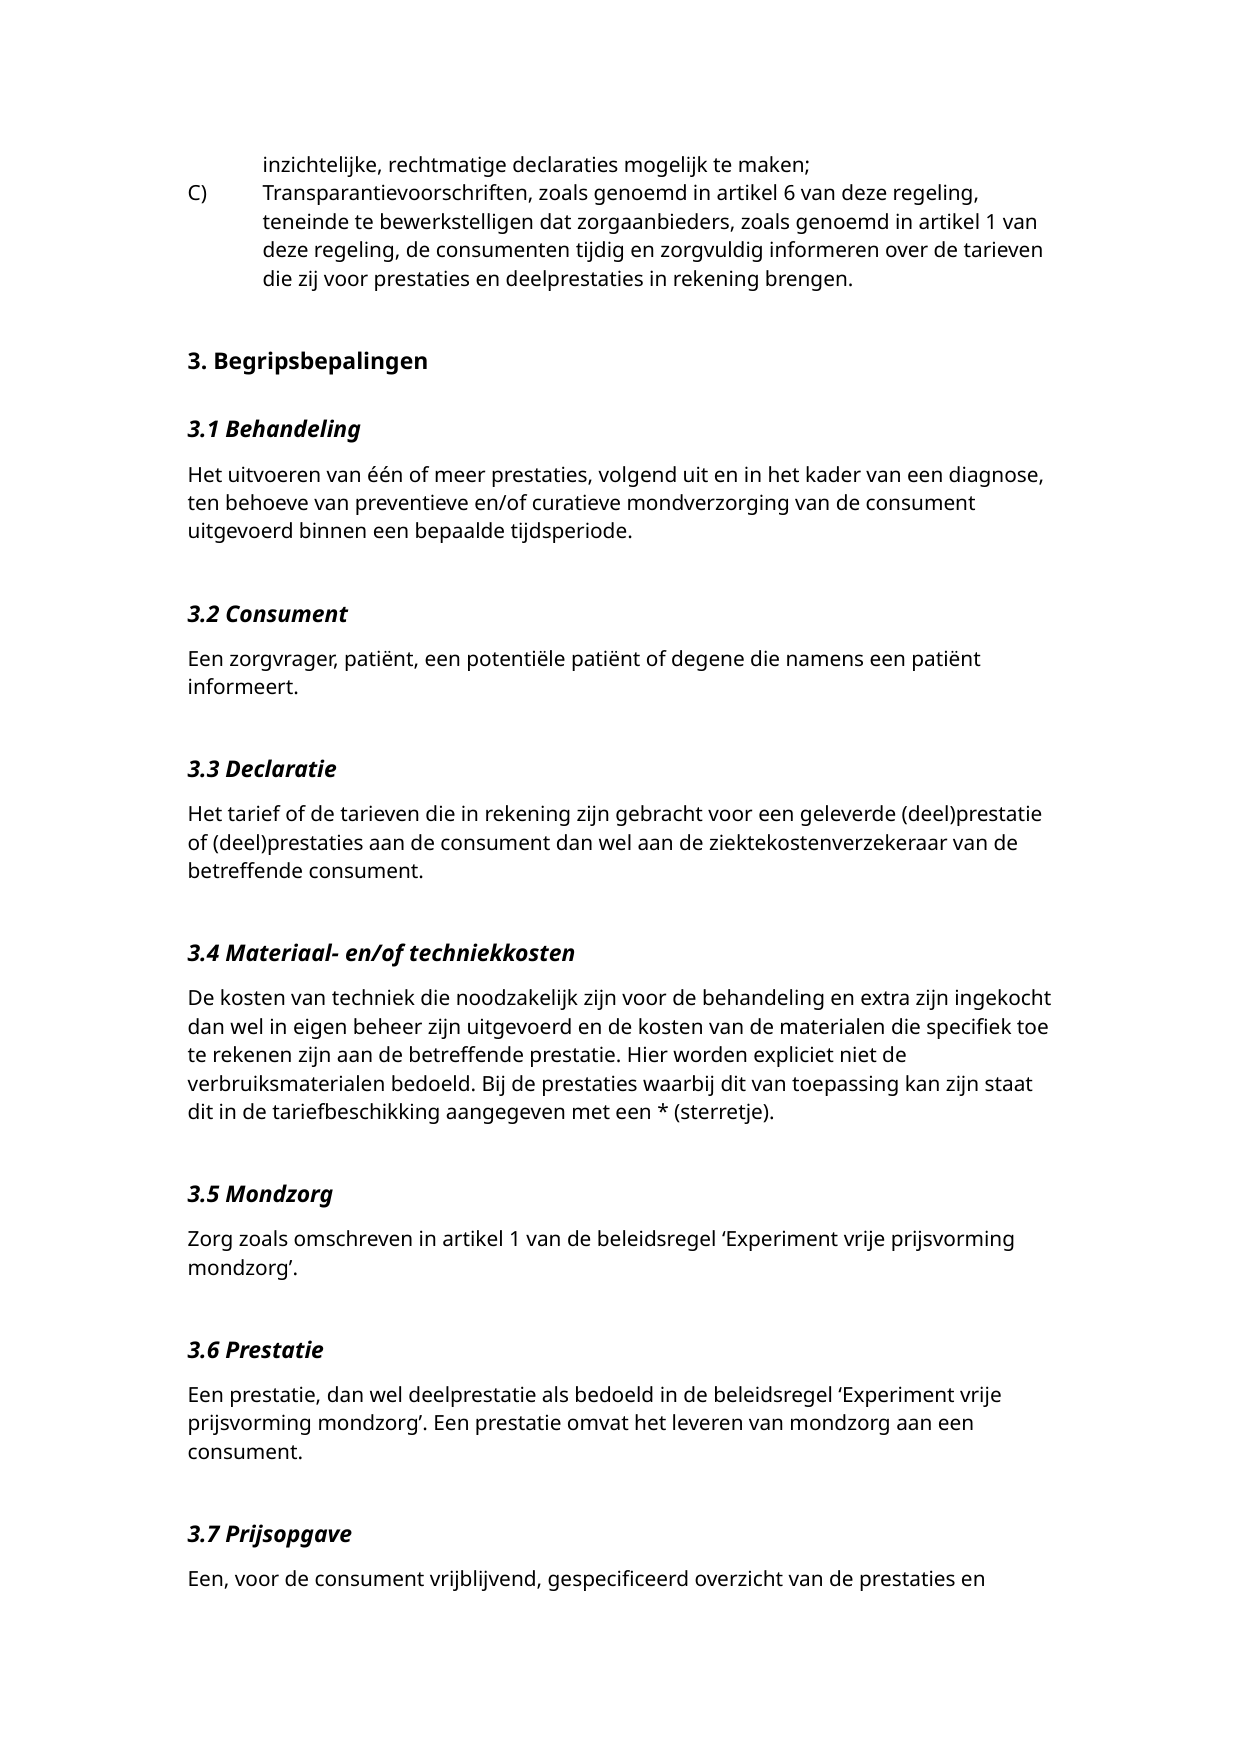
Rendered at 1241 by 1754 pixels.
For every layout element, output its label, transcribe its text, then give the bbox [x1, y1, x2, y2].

text Het uitvoeren van één of meer prestaties, volgend uit en in het kader van een diagnose, ten behoeve van preventieve en/of curatieve mondverzorging van de consument uitgevoerd binnen een bepaalde tijdsperiode. [187, 460, 1053, 545]
text Het tarief of de tarieven die in rekening zijn gebracht voor een geleverde (deel)prestatie of (deel)prestaties aan de consument dan wel aan de ziektekostenverzekeraar van de betreffende consument. [187, 799, 1053, 885]
list Transparantievoorschriften, zoals genoemd in artikel 6 van deze regeling, teneinde te bewerkstelligen dat zorgaanbieders, zoals genoemd in artikel 1 van deze regeling, de consumenten tijdig en zorgvuldig informeren over de tarieven die zij voor prestaties en deelprestaties in rekening brengen. [187, 178, 1053, 292]
subtitle 3.1 Behandeling [187, 413, 1053, 445]
text Zorg zoals omschreven in artikel 1 van de beleidsregel ‘Experiment vrije prijsvorming mondzorg’. [187, 1224, 1053, 1281]
text Een zorgvrager, patiënt, een potentiële patiënt of degene die namens een patiënt informeert. [187, 644, 1053, 701]
text Een, voor de consument vrijblijvend, gespecificeerd overzicht van de prestaties en [187, 1564, 1053, 1592]
subtitle 3.7 Prijsopgave [187, 1518, 1053, 1549]
subtitle 3. Begripsbepalingen [187, 345, 1053, 376]
subtitle 3.5 Mondzorg [187, 1178, 1053, 1209]
subtitle 3.4 Materiaal- en/of techniekkosten [187, 937, 1053, 968]
subtitle 3.3 Declaratie [187, 753, 1053, 784]
text De kosten van techniek die noodzakelijk zijn voor de behandeling en extra zijn ingekocht dan wel in eigen beheer zijn uitgevoerd en de kosten van de materialen die specifiek toe te rekenen zijn aan de betreffende prestatie. Hier worden expliciet niet de verbruiksmaterialen bedoeld. Bij de prestaties waarbij dit van toepassing kan zijn staat dit in de tariefbeschikking aangegeven met een * (sterretje). [187, 983, 1053, 1126]
text Een prestatie, dan wel deelprestatie als bedoeld in de beleidsregel ‘Experiment vrije prijsvorming mondzorg’. Een prestatie omvat het leveren van mondzorg aan een consument. [187, 1380, 1053, 1465]
subtitle 3.6 Prestatie [187, 1334, 1053, 1365]
subtitle 3.2 Consument [187, 597, 1053, 629]
list inzichtelijke, rechtmatige declaraties mogelijk te maken; [187, 150, 1053, 178]
